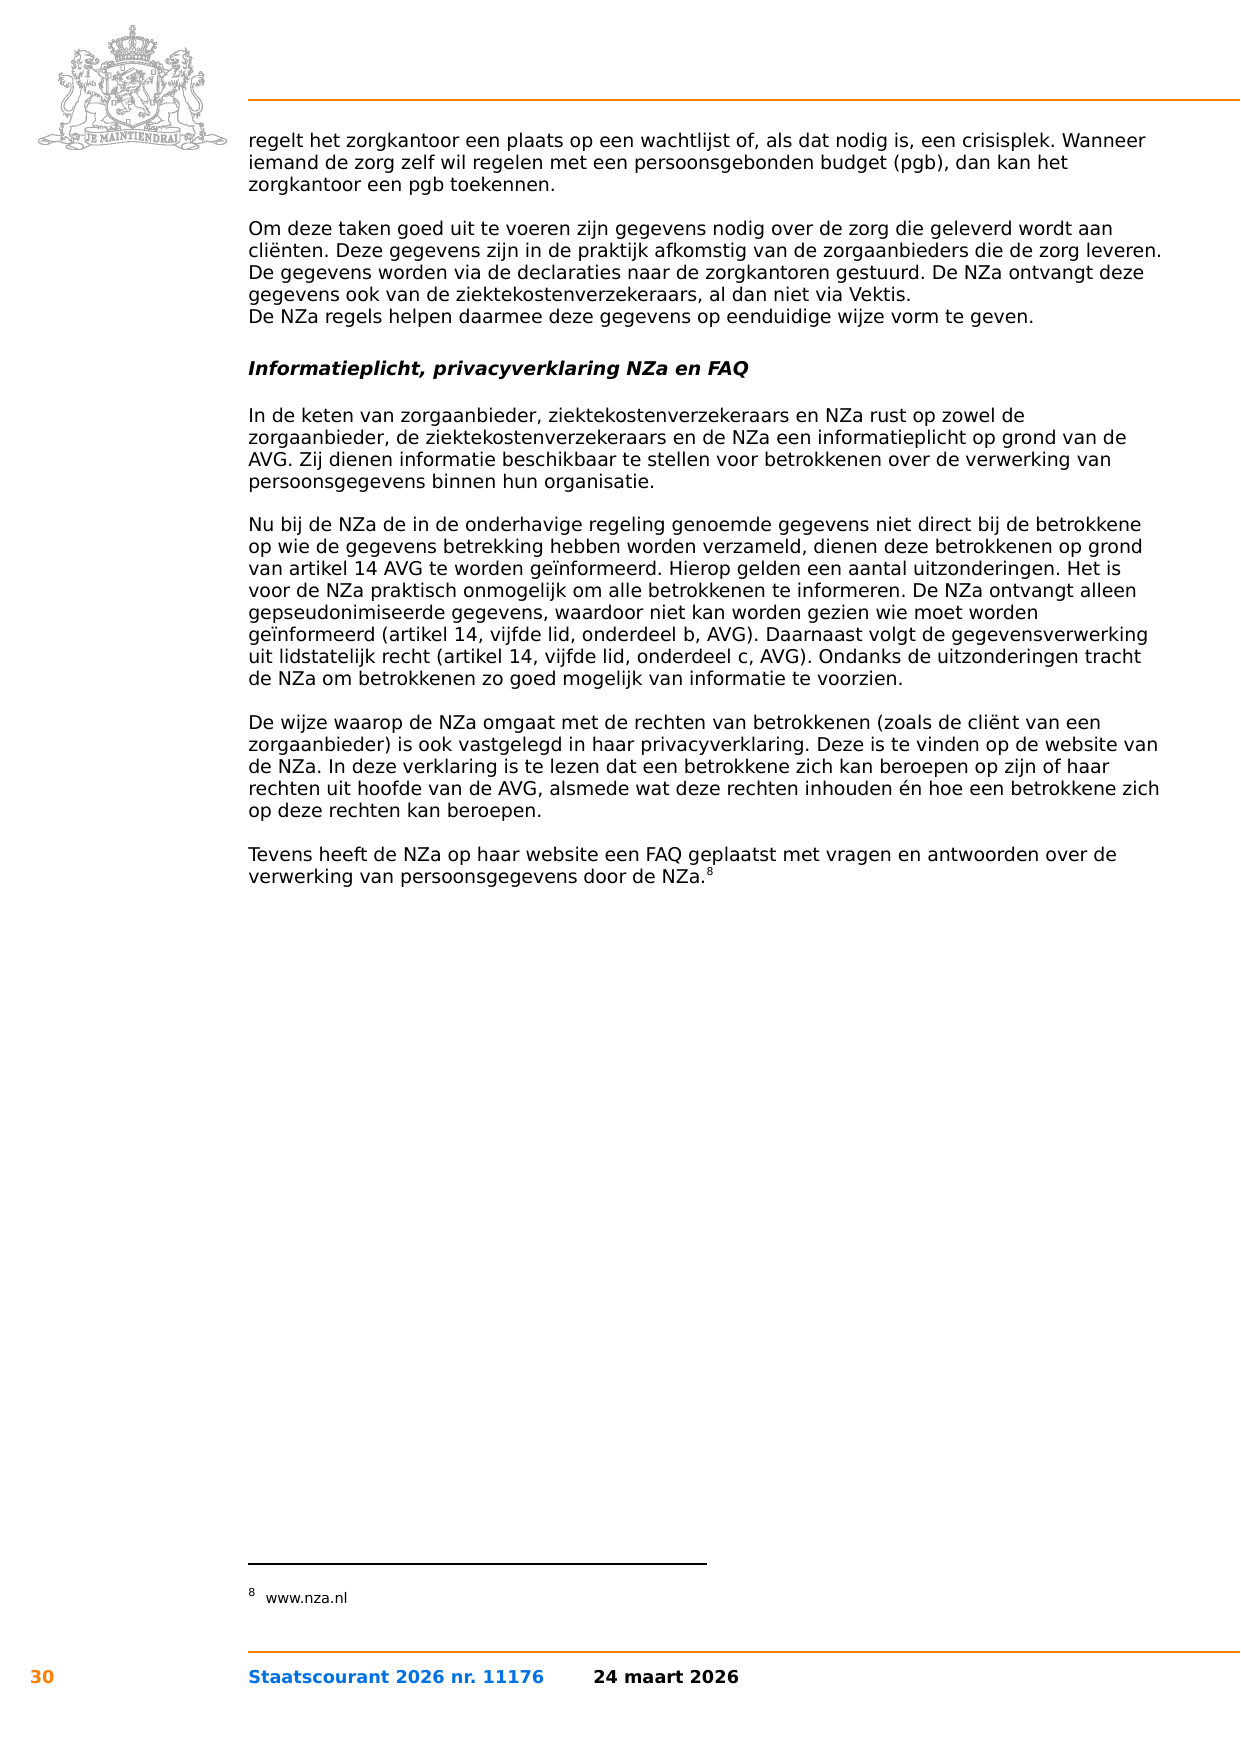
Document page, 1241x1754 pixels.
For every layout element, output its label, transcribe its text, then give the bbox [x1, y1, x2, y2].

picture [38, 25, 227, 150]
text Nu bij de NZa de in de onderhavige regeling genoemde gegevens niet direct bij de betrokkene op wie de gegevens betrekking hebben worden verzameld, dienen deze betrokkenen op grond van artikel 14 AVG te worden geïnformeerd. Hierop gelden een aantal uitzonderingen. Het is voor de NZa praktisch onmogelijk om alle betrokkenen te informeren. De NZa ontvangt alleen gepseudonimiseerde gegevens, waardoor niet kan worden gezien wie moet worden geïnformeerd (artikel 14, vijfde lid, onderdeel b, AVG). Daarnaast volgt de gegevensverwerking uit lidstatelijk recht (artikel 14, vijfde lid, onderdeel c, AVG). Ondanks de uitzonderingen tracht de NZa om betrokkenen zo goed mogelijk van informatie te voorzien. [248, 514, 1163, 690]
text De wijze waarop de NZa omgaat met de rechten van betrokkenen (zoals de cliënt van een zorgaanbieder) is ook vastgelegd in haar privacyverklaring. Deze is te vinden op de website van de NZa. In deze verklaring is te lezen dat een betrokkene zich kan beroepen op zijn of haar rechten uit hoofde van de AVG, alsmede wat deze rechten inhouden én hoe een betrokkene zich op deze rechten kan beroepen. [248, 712, 1163, 822]
text In de keten van zorgaanbieder, ziektekostenverzekeraars en NZa rust op zowel de zorgaanbieder, de ziektekostenverzekeraars en de NZa een informatieplicht op grond van de AVG. Zij dienen informatie beschikbaar te stellen voor betrokkenen over de verwerking van persoonsgegevens binnen hun organisatie. [248, 404, 1163, 492]
text Om deze taken goed uit te voeren zijn gegevens nodig over de zorg die geleverd wordt aan cliënten. Deze gegevens zijn in de praktijk afkomstig van de zorgaanbieders die de zorg leveren. De gegevens worden via de declaraties naar de zorgkantoren gestuurd. De NZa ontvangt deze gegevens ook van de ziektekostenverzekeraars, al dan niet via Vektis. [248, 218, 1163, 306]
text De NZa regels helpen daarmee deze gegevens op eenduidige wijze vorm te geven. [248, 306, 1163, 328]
text Tevens heeft de NZa op haar website een FAQ geplaatst met vragen en antwoorden over de verwerking van persoonsgegevens door de NZa. [248, 844, 1163, 888]
text regelt het zorgkantoor een plaats op een wachtlijst of, als dat nodig is, een crisisplek. Wanneer iemand de zorg zelf wil regelen met een persoonsgebonden budget (pgb), dan kan het zorgkantoor een pgb toekennen. [248, 130, 1163, 196]
subtitle Informatieplicht, privacyverklaring NZa en FAQ [248, 358, 1163, 379]
text www.nza.nl [248, 1586, 1163, 1608]
